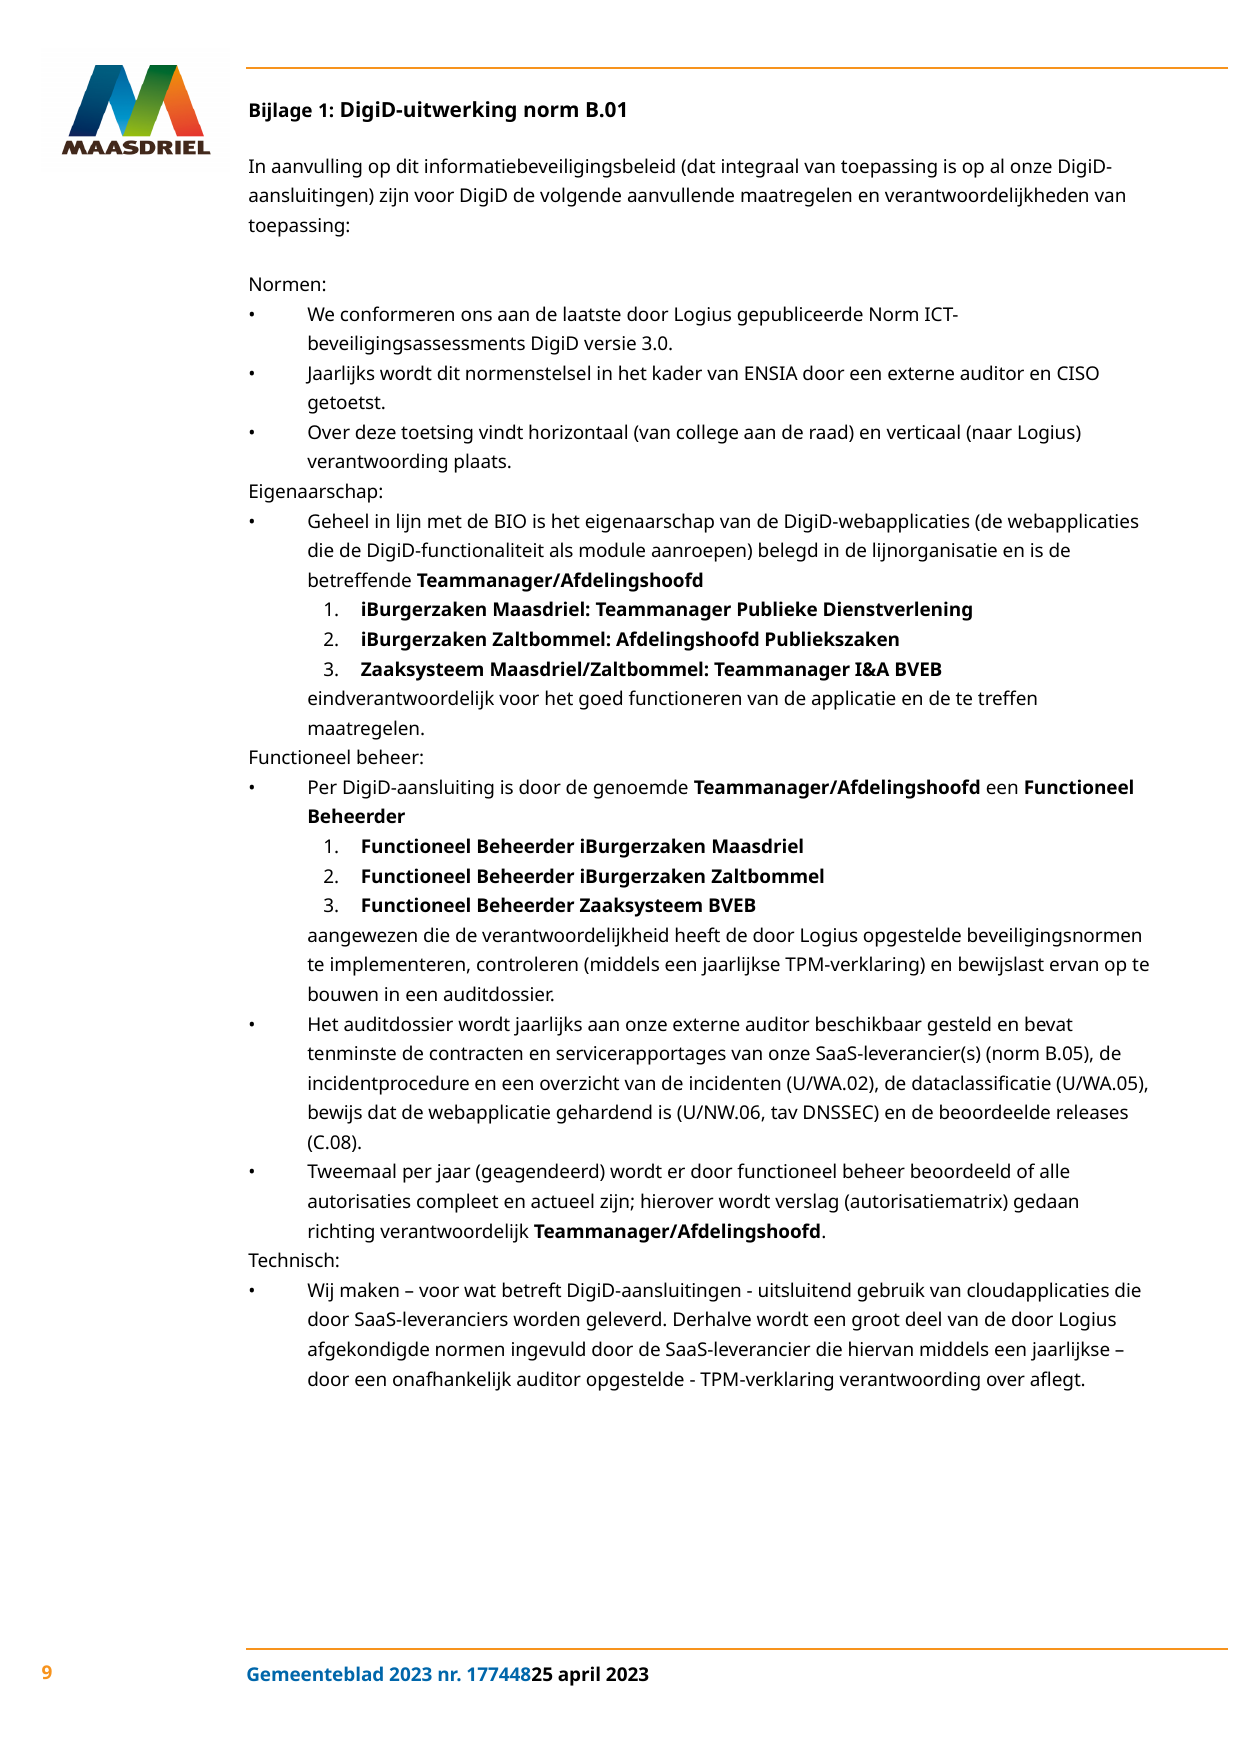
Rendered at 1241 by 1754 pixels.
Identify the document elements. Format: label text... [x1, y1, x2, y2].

list We conformeren ons aan de laatste door Logius gepubliceerde Norm ICT-beveiligingsassessments DigiD versie 3.0. [248, 301, 1152, 356]
list Tweemaal per jaar (geagendeerd) wordt er door functioneel beheer beoordeeld of alle autorisaties compleet en actueel zijn; hierover wordt verslag (autorisatiematrix) gedaan richting verantwoordelijk Teammanager/Afdelingshoofd. [248, 1159, 1152, 1244]
text In aanvulling op dit informatiebeveiligingsbeleid (dat integraal van toepassing is op al onze DigiD-aansluitingen) zijn voor DigiD de volgende aanvullende maatregelen en verantwoordelijkheden van toepassing: [248, 153, 1152, 238]
list iBurgerzaken Maasdriel: Teammanager Publieke Dienstverlening [323, 597, 1152, 622]
list eindverantwoordelijk voor het goed functioneren van de applicatie en de te treffen maatregelen. [248, 685, 1152, 741]
list Functioneel Beheerder Zaaksysteem BVEB [323, 892, 1152, 918]
text Technisch: [248, 1247, 1152, 1273]
list Wij maken – voor wat betreft DigiD-aansluitingen - uitsluitend gebruik van cloudapplicaties die door SaaS-leveranciers worden geleverd. Derhalve wordt een groot deel van de door Logius afgekondigde normen ingevuld door de SaaS-leverancier die hiervan middels een jaarlijkse – door een onafhankelijk auditor opgestelde - TPM-verklaring verantwoording over aflegt. [248, 1277, 1152, 1392]
list Zaaksysteem Maasdriel/Zaltbommel: Teammanager I&A BVEB [323, 656, 1152, 682]
text Bijlage 1: DigiD-uitwerking norm B.01 [248, 95, 1152, 123]
text Normen: [248, 271, 1152, 297]
list Over deze toetsing vindt horizontaal (van college aan de raad) en verticaal (naar Logius) verantwoording plaats. [248, 419, 1152, 474]
list Geheel in lijn met de BIO is het eigenaarschap van de DigiD-webapplicaties (de webapplicaties die de DigiD-functionaliteit als module aanroepen) belegd in de lijnorganisatie en is de betreffende Teammanager/Afdelingshoofd [248, 508, 1152, 593]
picture [41, 47, 231, 172]
list iBurgerzaken Zaltbommel: Afdelingshoofd Publiekszaken [323, 626, 1152, 652]
list aangewezen die de verantwoordelijkheid heeft de door Logius opgestelde beveiligingsnormen te implementeren, controleren (middels een jaarlijkse TPM-verklaring) en bewijslast ervan op te bouwen in een auditdossier. [248, 922, 1152, 1007]
text Eigenaarschap: [248, 478, 1152, 504]
list Jaarlijks wordt dit normenstelsel in het kader van ENSIA door een externe auditor en CISO getoetst. [248, 360, 1152, 415]
list Per DigiD-aansluiting is door de genoemde Teammanager/Afdelingshoofd een Functioneel Beheerder [248, 774, 1152, 829]
list Functioneel Beheerder iBurgerzaken Zaltbommel [323, 863, 1152, 889]
list Functioneel Beheerder iBurgerzaken Maasdriel [323, 833, 1152, 859]
list Het auditdossier wordt jaarlijks aan onze externe auditor beschikbaar gesteld en bevat tenminste de contracten en servicerapportages van onze SaaS-leverancier(s) (norm B.05), de incidentprocedure en een overzicht van de incidenten (U/WA.02), de dataclassificatie (U/WA.05), bewijs dat de webapplicatie gehardend is (U/NW.06, tav DNSSEC) en de beoordeelde releases (C.08). [248, 1011, 1152, 1155]
text Functioneel beheer: [248, 744, 1152, 770]
